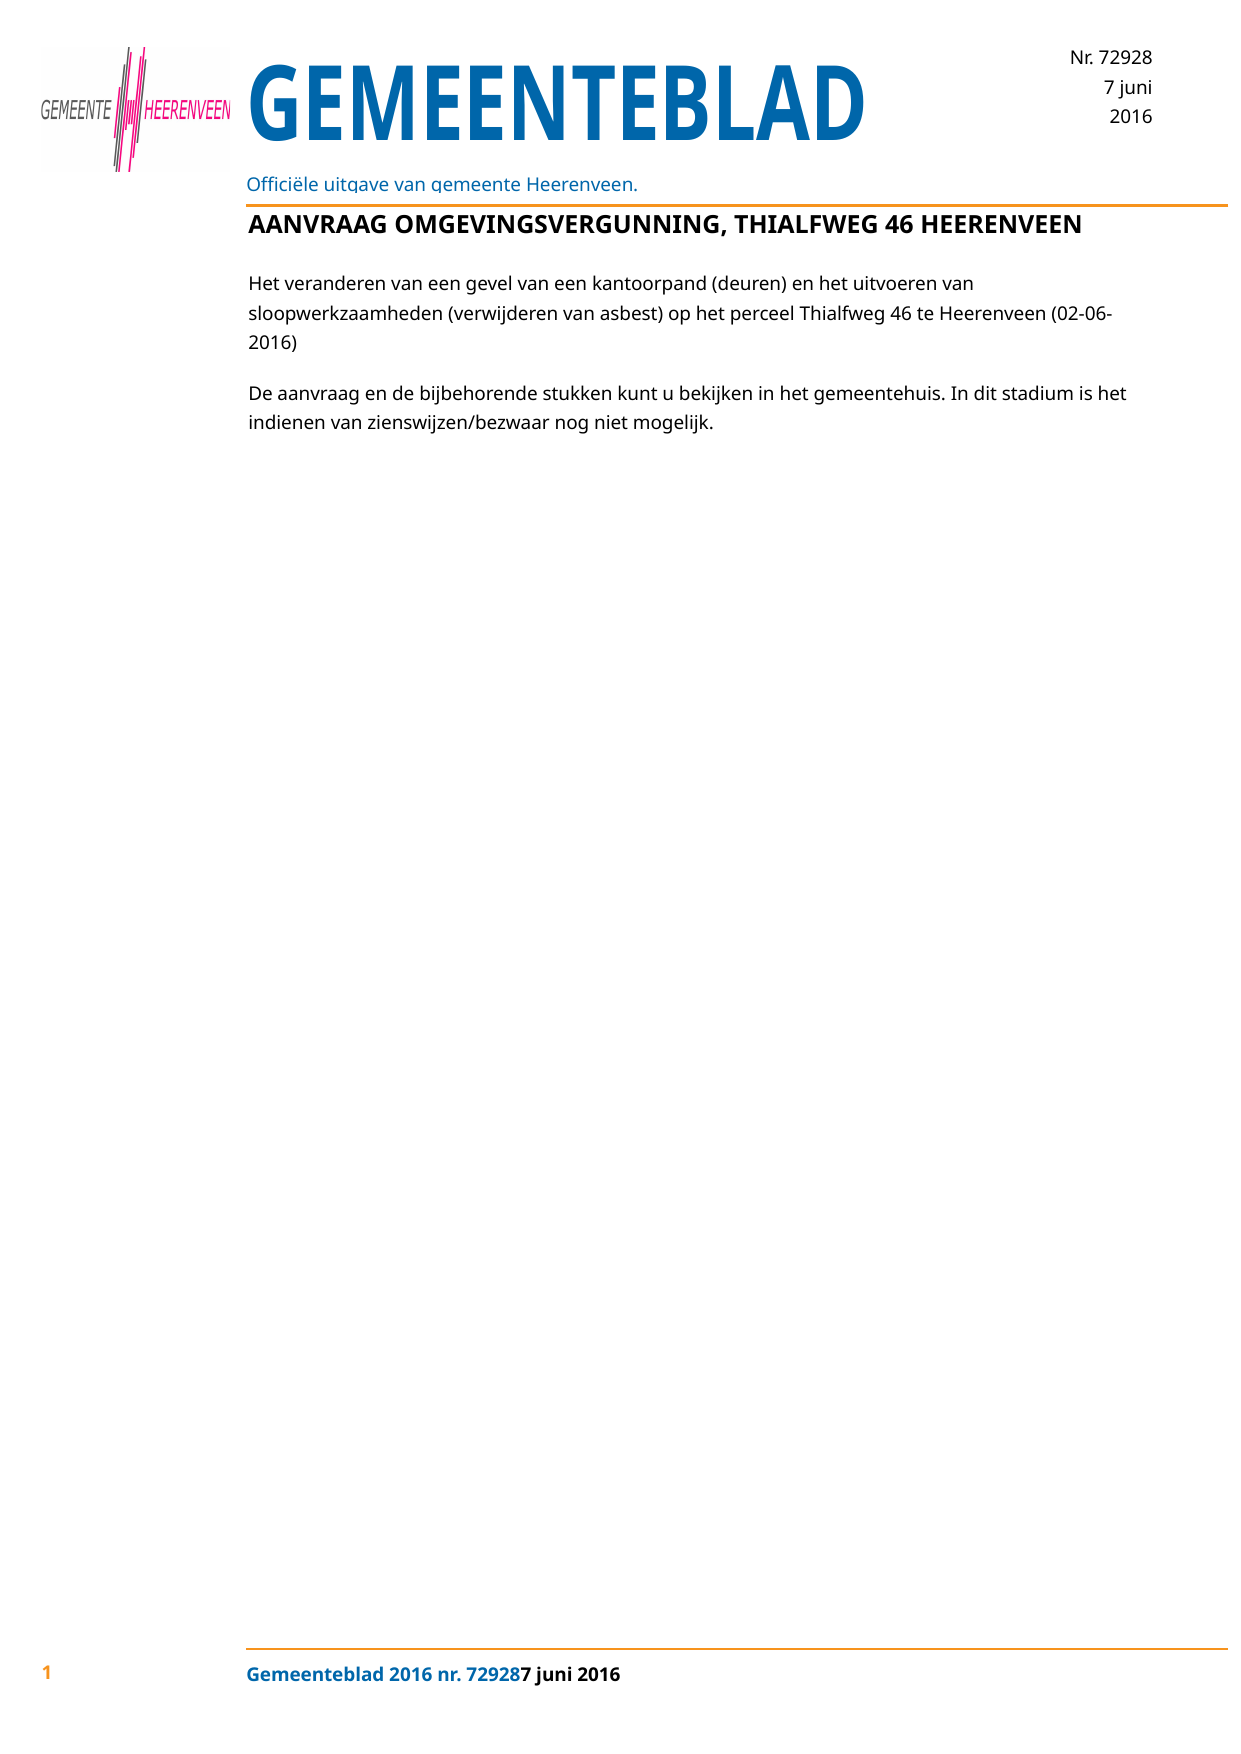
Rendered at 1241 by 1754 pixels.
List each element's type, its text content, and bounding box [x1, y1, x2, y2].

text AANVRAAG OMGEVINGSVERGUNNING, THIALFWEG 46 HEERENVEEN [248, 207, 1152, 241]
text Het veranderen van een gevel van een kantoorpand (deuren) en het uitvoeren van sloopwerkzaamheden (verwijderen van asbest) op het perceel Thialfweg 46 te Heerenveen (02-06-2016) [248, 270, 1152, 355]
text De aanvraag en de bijbehorende stukken kunt u bekijken in het gemeentehuis. In dit stadium is het indienen van zienswijzen/bezwaar nog niet mogelijk. [248, 380, 1152, 435]
picture [41, 47, 231, 172]
